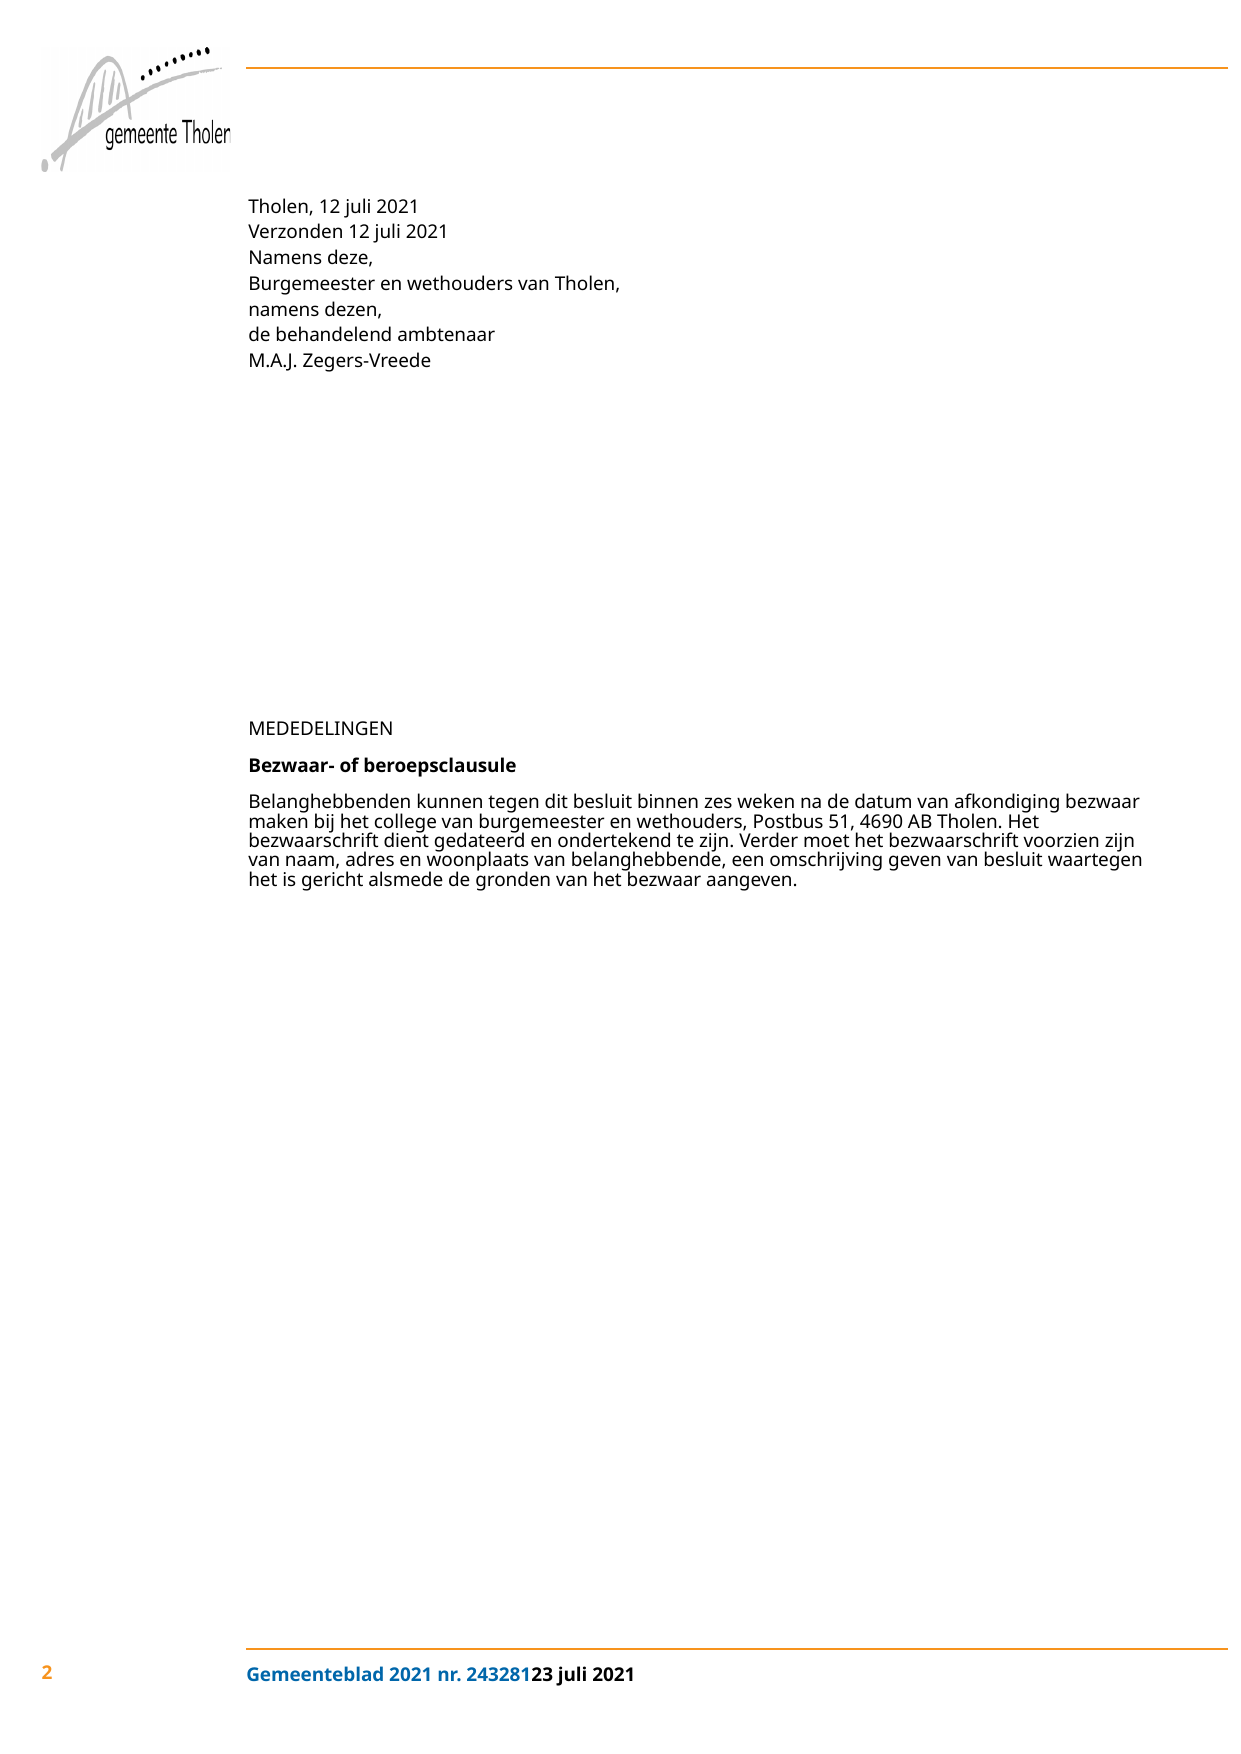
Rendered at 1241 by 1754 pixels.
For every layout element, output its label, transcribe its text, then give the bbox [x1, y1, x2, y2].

text de behandelend ambtenaar [248, 322, 1152, 347]
text Namens deze, [248, 244, 1152, 270]
text MEDEDELINGEN [248, 719, 1152, 739]
text M.A.J. Zegers-Vreede [248, 347, 1152, 373]
text Tholen, 12 juli 2021 [248, 193, 1152, 219]
text Bezwaar- of beroepsclausule [248, 757, 1152, 776]
text namens dezen, [248, 296, 1152, 322]
text Verzonden 12 juli 2021 [248, 219, 1152, 244]
text Burgemeester en wethouders van Tholen, [248, 270, 1152, 296]
picture [41, 47, 231, 172]
text Belanghebbenden kunnen tegen dit besluit binnen zes weken na de datum van afkondiging bezwaar maken bij het college van burgemeester en wethouders, Postbus 51, 4690 AB Tholen. Het bezwaarschrift dient gedateerd en ondertekend te zijn. Verder moet het bezwaarschrift voorzien zijn van naam, adres en woonplaats van belanghebbende, een omschrijving geven van besluit waartegen het is gericht alsmede de gronden van het bezwaar aangeven. [248, 793, 1152, 890]
